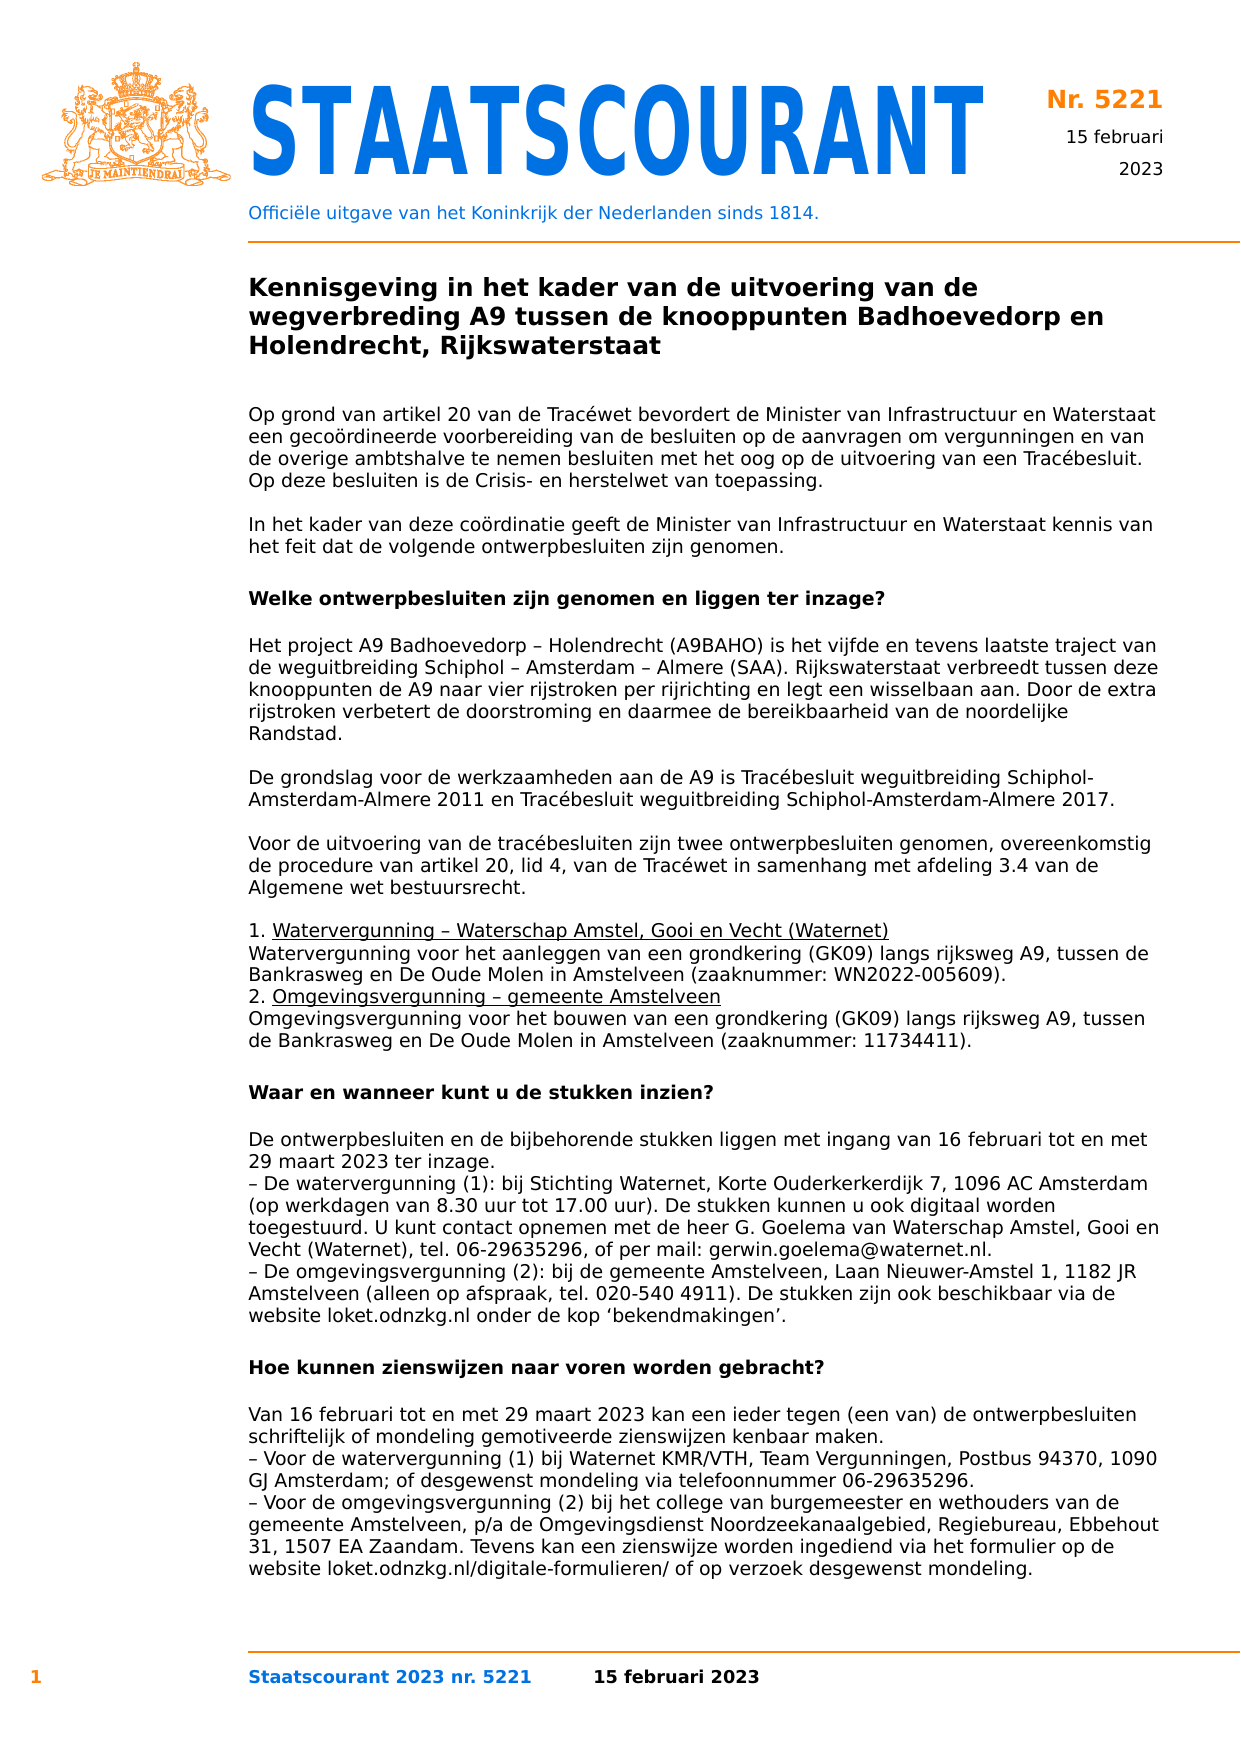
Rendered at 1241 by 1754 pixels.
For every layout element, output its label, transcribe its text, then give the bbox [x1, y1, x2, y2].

subtitle Kennisgeving in het kader van de uitvoering van de wegverbreding A9 tussen de knooppunten Badhoevedorp en Holendrecht, Rijkswaterstaat [248, 273, 1163, 361]
table_cell 2023 [998, 153, 1240, 203]
text 1. Watervergunning – Waterschap Amstel, Gooi en Vecht (Waternet) [248, 920, 1163, 942]
picture [41, 62, 231, 186]
text Op grond van artikel 20 van de Tracéwet bevordert de Minister van Infrastructuur en Waterstaat een gecoördineerde voorbereiding van de besluiten op de aanvragen om vergunningen en van de overige ambtshalve te nemen besluiten met het oog op de uitvoering van een Tracébesluit. Op deze besluiten is de Crisis- en herstelwet van toepassing. [248, 404, 1163, 492]
text – De watervergunning (1): bij Stichting Waternet, Korte Ouderkerkerdijk 7, 1096 AC Amsterdam (op werkdagen van 8.30 uur tot 17.00 uur). De stukken kunnen u ook digitaal worden toegestuurd. U kunt contact opnemen met de heer G. Goelema van Waterschap Amstel, Gooi en Vecht (Waternet), tel. 06-29635296, of per mail: gerwin.goelema@waternet.nl. [248, 1173, 1163, 1261]
text In het kader van deze coördinatie geeft de Minister van Infrastructuur en Waterstaat kennis van het feit dat de volgende ontwerpbesluiten zijn genomen. [248, 514, 1163, 558]
text – Voor de omgevingsvergunning (2) bij het college van burgemeester en wethouders van de gemeente Amstelveen, p/a de Omgevingsdienst Noordzeekanaalgebied, Regiebureau, Ebbehout 31, 1507 EA Zaandam. Tevens kan een zienswijze worden ingediend via het formulier op de website loket.odnzkg.nl/digitale-formulieren/ of op verzoek desgewenst mondeling. [248, 1492, 1163, 1580]
subtitle Waar en wanneer kunt u de stukken inzien? [248, 1082, 1163, 1104]
text Het project A9 Badhoevedorp – Holendrecht (A9BAHO) is het vijfde en tevens laatste traject van de weguitbreiding Schiphol – Amsterdam – Almere (SAA). Rijkswaterstaat verbreedt tussen deze knooppunten de A9 naar vier rijstroken per rijrichting en legt een wisselbaan aan. Door de extra rijstroken verbetert de doorstroming en daarmee de bereikbaarheid van de noordelijke Randstad. [248, 635, 1163, 745]
text Van 16 februari tot en met 29 maart 2023 kan een ieder tegen (een van) de ontwerpbesluiten schriftelijk of mondeling gemotiveerde zienswijzen kenbaar maken. [248, 1404, 1163, 1448]
text – De omgevingsvergunning (2): bij de gemeente Amstelveen, Laan Nieuwer-Amstel 1, 1182 JR Amstelveen (alleen op afspraak, tel. 020-540 4911). De stukken zijn ook beschikbaar via de website loket.odnzkg.nl onder de kop ‘bekendmakingen’. [248, 1261, 1163, 1327]
table_header Nr. 5221 [998, 62, 1240, 121]
subtitle Welke ontwerpbesluiten zijn genomen en liggen ter inzage? [248, 588, 1163, 610]
table_header STAATSCOURANT [248, 62, 998, 203]
table_header [25, 62, 248, 241]
text Watervergunning voor het aanleggen van een grondkering (GK09) langs rijksweg A9, tussen de Bankrasweg en De Oude Molen in Amstelveen (zaaknummer: WN2022-005609). [248, 942, 1163, 986]
text De ontwerpbesluiten en de bijbehorende stukken liggen met ingang van 16 februari tot en met 29 maart 2023 ter inzage. [248, 1129, 1163, 1173]
table_cell Officiële uitgave van het Koninkrijk der Nederlanden sinds 1814. [248, 203, 1240, 241]
subtitle Hoe kunnen zienswijzen naar voren worden gebracht? [248, 1357, 1163, 1379]
text Voor de uitvoering van de tracébesluiten zijn twee ontwerpbesluiten genomen, overeenkomstig de procedure van artikel 20, lid 4, van de Tracéwet in samenhang met afdeling 3.4 van de Algemene wet bestuursrecht. [248, 833, 1163, 898]
text Omgevingsvergunning voor het bouwen van een grondkering (GK09) langs rijksweg A9, tussen de Bankrasweg en De Oude Molen in Amstelveen (zaaknummer: 11734411). [248, 1008, 1163, 1052]
text – Voor de watervergunning (1) bij Waternet KMR/VTH, Team Vergunningen, Postbus 94370, 1090 GJ Amsterdam; of desgewenst mondeling via telefoonnummer 06-29635296. [248, 1448, 1163, 1492]
table_cell 15 februari [998, 121, 1240, 153]
text 2. Omgevingsvergunning – gemeente Amstelveen [248, 986, 1163, 1008]
text De grondslag voor de werkzaamheden aan de A9 is Tracébesluit weguitbreiding Schiphol-Amsterdam-Almere 2011 en Tracébesluit weguitbreiding Schiphol-Amsterdam-Almere 2017. [248, 767, 1163, 811]
